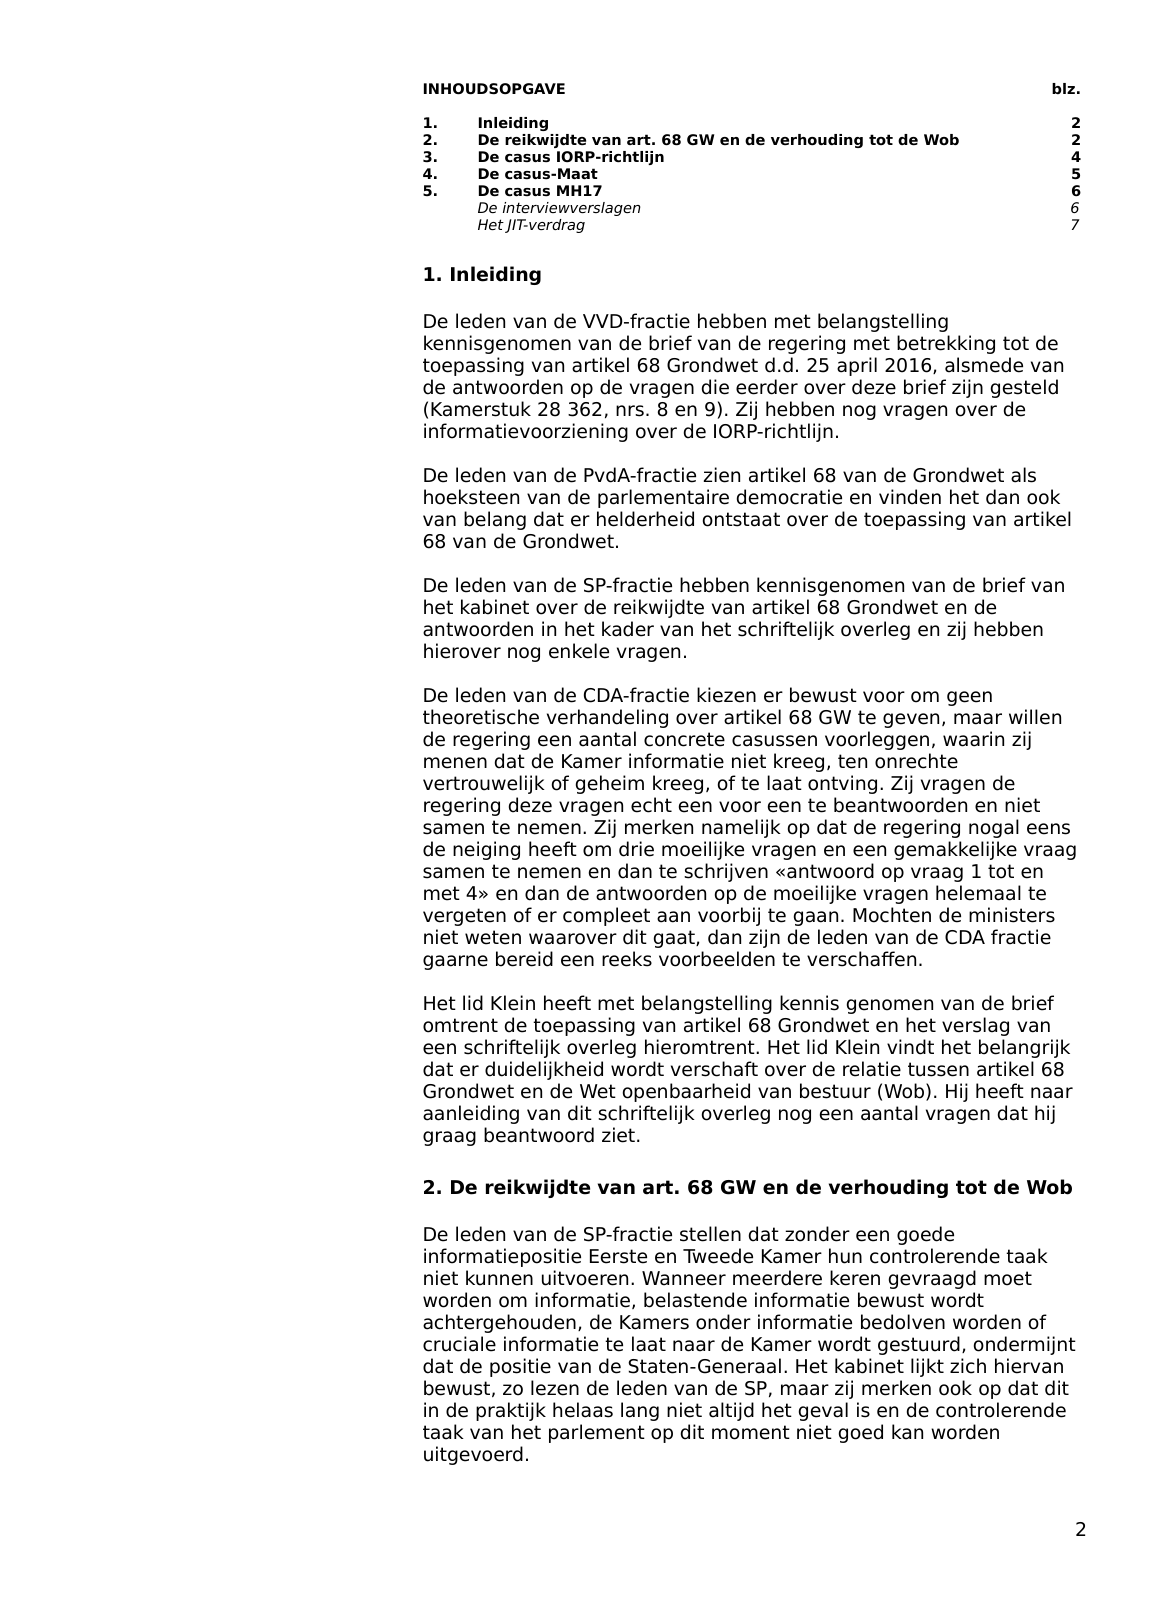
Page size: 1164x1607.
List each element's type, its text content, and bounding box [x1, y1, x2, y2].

table_cell 2. [422, 132, 471, 149]
text De leden van de SP-fractie stellen dat zonder een goede informatiepositie Eerste en Tweede Kamer hun controlerende taak niet kunnen uitvoeren. Wanneer meerdere keren gevraagd moet worden om informatie, belastende informatie bewust wordt achtergehouden, de Kamers onder informatie bedolven worden of cruciale informatie te laat naar de Kamer wordt gestuurd, ondermijnt dat de positie van de Staten-Generaal. Het kabinet lijkt zich hiervan bewust, zo lezen de leden van de SP, maar zij merken ook op dat dit in de praktijk helaas lang niet altijd het geval is en de controlerende taak van het parlement op dit moment niet goed kan worden uitgevoerd. [422, 1224, 1087, 1466]
table_cell 4. [422, 166, 471, 183]
subtitle 2. De reikwijdte van art. 68 GW en de verhouding tot de Wob [422, 1177, 1087, 1199]
table_cell De casus-Maat [471, 166, 1013, 183]
table_cell 7 [1013, 217, 1087, 234]
table_cell 2 [1013, 132, 1087, 149]
table_cell 5. [422, 183, 471, 200]
table_cell Inleiding [471, 115, 1013, 132]
table_cell [422, 217, 471, 234]
table_header INHOUDSOPGAVE [422, 81, 1013, 98]
text De leden van de CDA-fractie kiezen er bewust voor om geen theoretische verhandeling over artikel 68 GW te geven, maar willen de regering een aantal concrete casussen voorleggen, waarin zij menen dat de Kamer informatie niet kreeg, ten onrechte vertrouwelijk of geheim kreeg, of te laat ontving. Zij vragen de regering deze vragen echt een voor een te beantwoorden en niet samen te nemen. Zij merken namelijk op dat de regering nogal eens de neiging heeft om drie moeilijke vragen en een gemakkelijke vraag samen te nemen en dan te schrijven «antwoord op vraag 1 tot en met 4» en dan de antwoorden op de moeilijke vragen helemaal te vergeten of er compleet aan voorbij te gaan. Mochten de ministers niet weten waarover dit gaat, dan zijn de leden van de CDA fractie gaarne bereid een reeks voorbeelden te verschaffen. [422, 685, 1087, 971]
table_cell 4 [1013, 149, 1087, 166]
subtitle 1. Inleiding [422, 264, 1087, 286]
text De leden van de SP-fractie hebben kennisgenomen van de brief van het kabinet over de reikwijdte van artikel 68 Grondwet en de antwoorden in het kader van het schriftelijk overleg en zij hebben hierover nog enkele vragen. [422, 575, 1087, 663]
table_cell [422, 200, 471, 217]
table_cell 5 [1013, 166, 1087, 183]
table_cell Het JIT-verdrag [471, 217, 1013, 234]
table_cell 2 [1013, 115, 1087, 132]
table_cell 3. [422, 149, 471, 166]
table_cell [1013, 98, 1087, 115]
text De leden van de PvdA-fractie zien artikel 68 van de Grondwet als hoeksteen van de parlementaire democratie en vinden het dan ook van belang dat er helderheid ontstaat over de toepassing van artikel 68 van de Grondwet. [422, 465, 1087, 553]
table_cell 1. [422, 115, 471, 132]
table_cell De reikwijdte van art. 68 GW en de verhouding tot de Wob [471, 132, 1013, 149]
table_cell De casus IORP-richtlijn [471, 149, 1013, 166]
text Het lid Klein heeft met belangstelling kennis genomen van de brief omtrent de toepassing van artikel 68 Grondwet en het verslag van een schriftelijk overleg hieromtrent. Het lid Klein vindt het belangrijk dat er duidelijkheid wordt verschaft over de relatie tussen artikel 68 Grondwet en de Wet openbaarheid van bestuur (Wob). Hij heeft naar aanleiding van dit schriftelijk overleg nog een aantal vragen dat hij graag beantwoord ziet. [422, 993, 1087, 1147]
table_cell De casus MH17 [471, 183, 1013, 200]
table_cell [422, 98, 471, 115]
table_cell 6 [1013, 183, 1087, 200]
table_cell De interviewverslagen [471, 200, 1013, 217]
table_cell [471, 98, 1013, 115]
table_cell 6 [1013, 200, 1087, 217]
text De leden van de VVD-fractie hebben met belangstelling kennisgenomen van de brief van de regering met betrekking tot de toepassing van artikel 68 Grondwet d.d. 25 april 2016, alsmede van de antwoorden op de vragen die eerder over deze brief zijn gesteld (Kamerstuk 28 362, nrs. 8 en 9). Zij hebben nog vragen over de informatievoorziening over de IORP-richtlijn. [422, 311, 1087, 443]
table_header blz. [1013, 81, 1087, 98]
